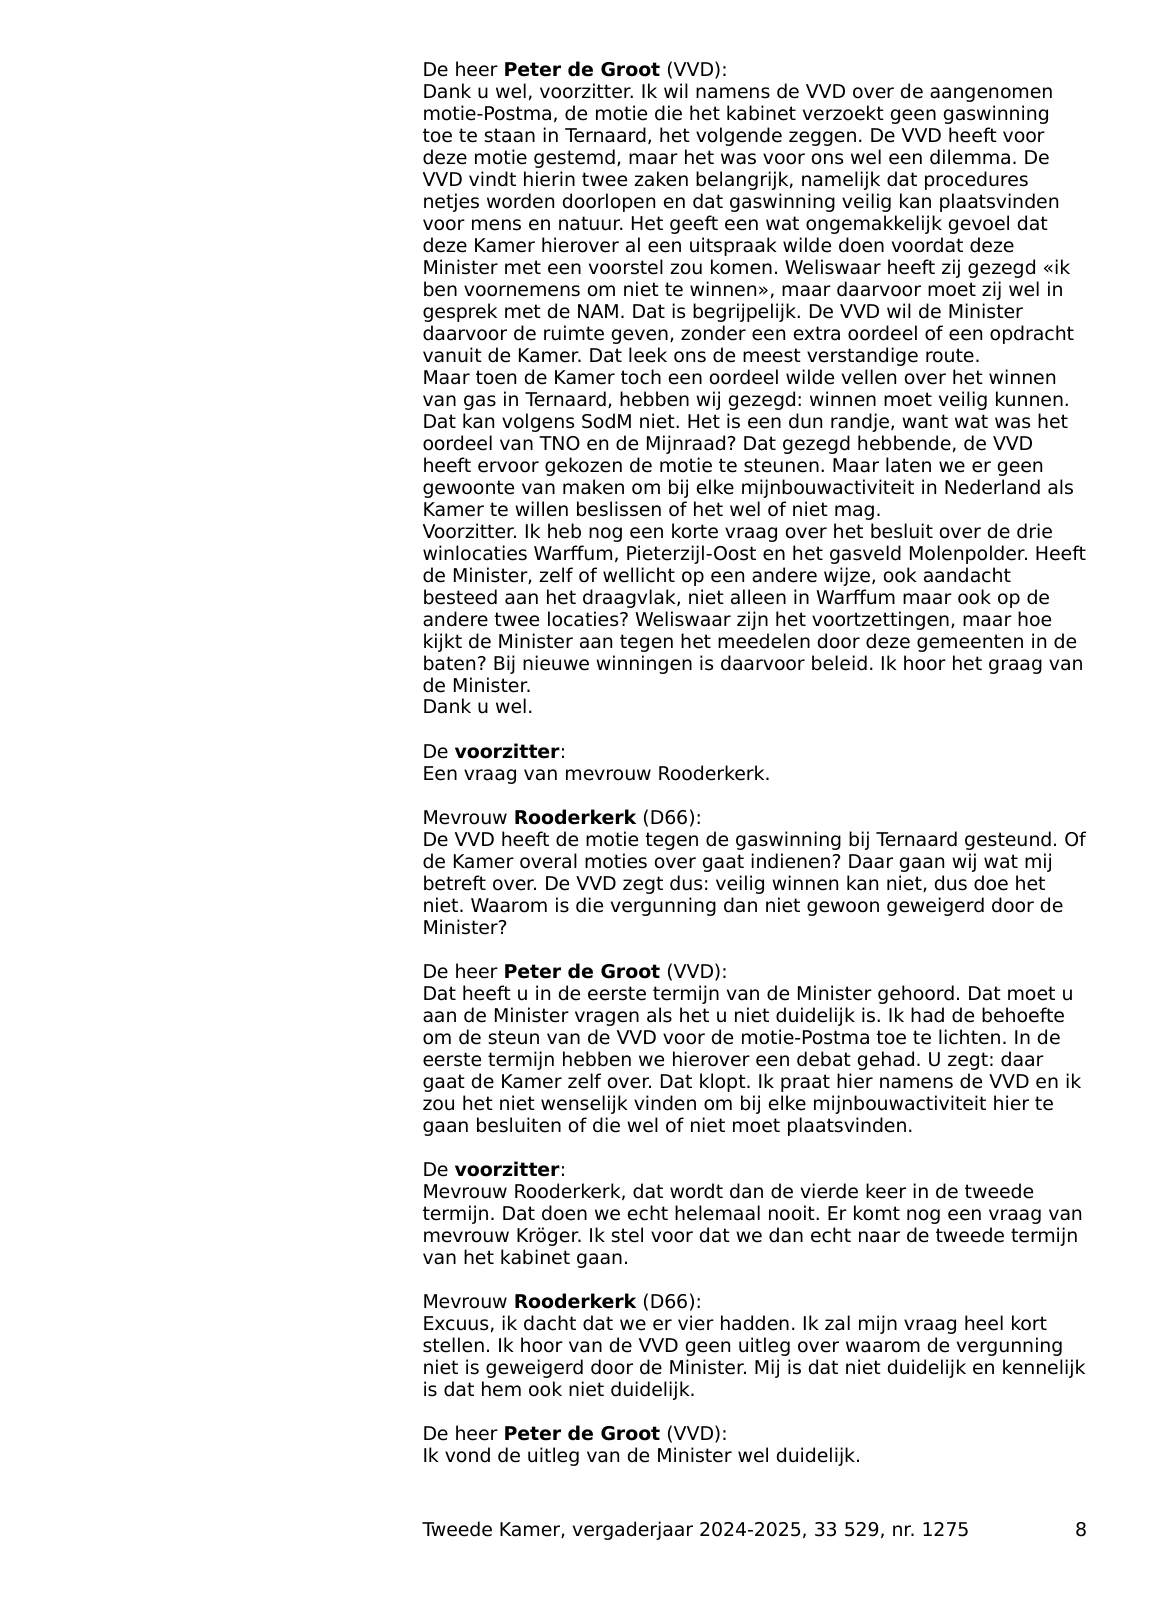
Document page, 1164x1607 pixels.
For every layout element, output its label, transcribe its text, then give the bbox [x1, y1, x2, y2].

text Excuus, ik dacht dat we er vier hadden. Ik zal mijn vraag heel kort stellen. Ik hoor van de VVD geen uitleg over waarom de vergunning niet is geweigerd door de Minister. Mij is dat niet duidelijk en kennelijk is dat hem ook niet duidelijk. [422, 1313, 1087, 1401]
text Dank u wel. [422, 696, 1087, 718]
text Dat heeft u in de eerste termijn van de Minister gehoord. Dat moet u aan de Minister vragen als het u niet duidelijk is. Ik had de behoefte om de steun van de VVD voor de motie-Postma toe te lichten. In de eerste termijn hebben we hierover een debat gehad. U zegt: daar gaat de Kamer zelf over. Dat klopt. Ik praat hier namens de VVD en ik zou het niet wenselijk vinden om bij elke mijnbouwactiviteit hier te gaan besluiten of die wel of niet moet plaatsvinden. [422, 983, 1087, 1137]
text De VVD heeft de motie tegen de gaswinning bij Ternaard gesteund. Of de Kamer overal moties over gaat indienen? Daar gaan wij wat mij betreft over. De VVD zegt dus: veilig winnen kan niet, dus doe het niet. Waarom is die vergunning dan niet gewoon geweigerd door de Minister? [422, 829, 1087, 939]
text Mevrouw Rooderkerk (D66): [422, 1291, 1087, 1313]
text De voorzitter: [422, 741, 1087, 763]
text De voorzitter: [422, 1159, 1087, 1181]
text Ik vond de uitleg van de Minister wel duidelijk. [422, 1445, 1087, 1467]
text Mevrouw Rooderkerk, dat wordt dan de vierde keer in de tweede termijn. Dat doen we echt helemaal nooit. Er komt nog een vraag van mevrouw Kröger. Ik stel voor dat we dan echt naar de tweede termijn van het kabinet gaan. [422, 1181, 1087, 1269]
text Dank u wel, voorzitter. Ik wil namens de VVD over de aangenomen motie-Postma, de motie die het kabinet verzoekt geen gaswinning toe te staan in Ternaard, het volgende zeggen. De VVD heeft voor deze motie gestemd, maar het was voor ons wel een dilemma. De VVD vindt hierin twee zaken belangrijk, namelijk dat procedures netjes worden doorlopen en dat gaswinning veilig kan plaatsvinden voor mens en natuur. Het geeft een wat ongemakkelijk gevoel dat deze Kamer hierover al een uitspraak wilde doen voordat deze Minister met een voorstel zou komen. Weliswaar heeft zij gezegd «ik ben voornemens om niet te winnen», maar daarvoor moet zij wel in gesprek met de NAM. Dat is begrijpelijk. De VVD wil de Minister daarvoor de ruimte geven, zonder een extra oordeel of een opdracht vanuit de Kamer. Dat leek ons de meest verstandige route. [422, 81, 1087, 367]
text Een vraag van mevrouw Rooderkerk. [422, 763, 1087, 784]
text De heer Peter de Groot (VVD): [422, 59, 1087, 81]
text De heer Peter de Groot (VVD): [422, 1423, 1087, 1445]
text Maar toen de Kamer toch een oordeel wilde vellen over het winnen van gas in Ternaard, hebben wij gezegd: winnen moet veilig kunnen. Dat kan volgens SodM niet. Het is een dun randje, want wat was het oordeel van TNO en de Mijnraad? Dat gezegd hebbende, de VVD heeft ervoor gekozen de motie te steunen. Maar laten we er geen gewoonte van maken om bij elke mijnbouwactiviteit in Nederland als Kamer te willen beslissen of het wel of niet mag. [422, 367, 1087, 521]
text De heer Peter de Groot (VVD): [422, 961, 1087, 983]
text Mevrouw Rooderkerk (D66): [422, 807, 1087, 829]
text Voorzitter. Ik heb nog een korte vraag over het besluit over de drie winlocaties Warffum, Pieterzijl-Oost en het gasveld Molenpolder. Heeft de Minister, zelf of wellicht op een andere wijze, ook aandacht besteed aan het draagvlak, niet alleen in Warffum maar ook op de andere twee locaties? Weliswaar zijn het voortzettingen, maar hoe kijkt de Minister aan tegen het meedelen door deze gemeenten in de baten? Bij nieuwe winningen is daarvoor beleid. Ik hoor het graag van de Minister. [422, 521, 1087, 696]
